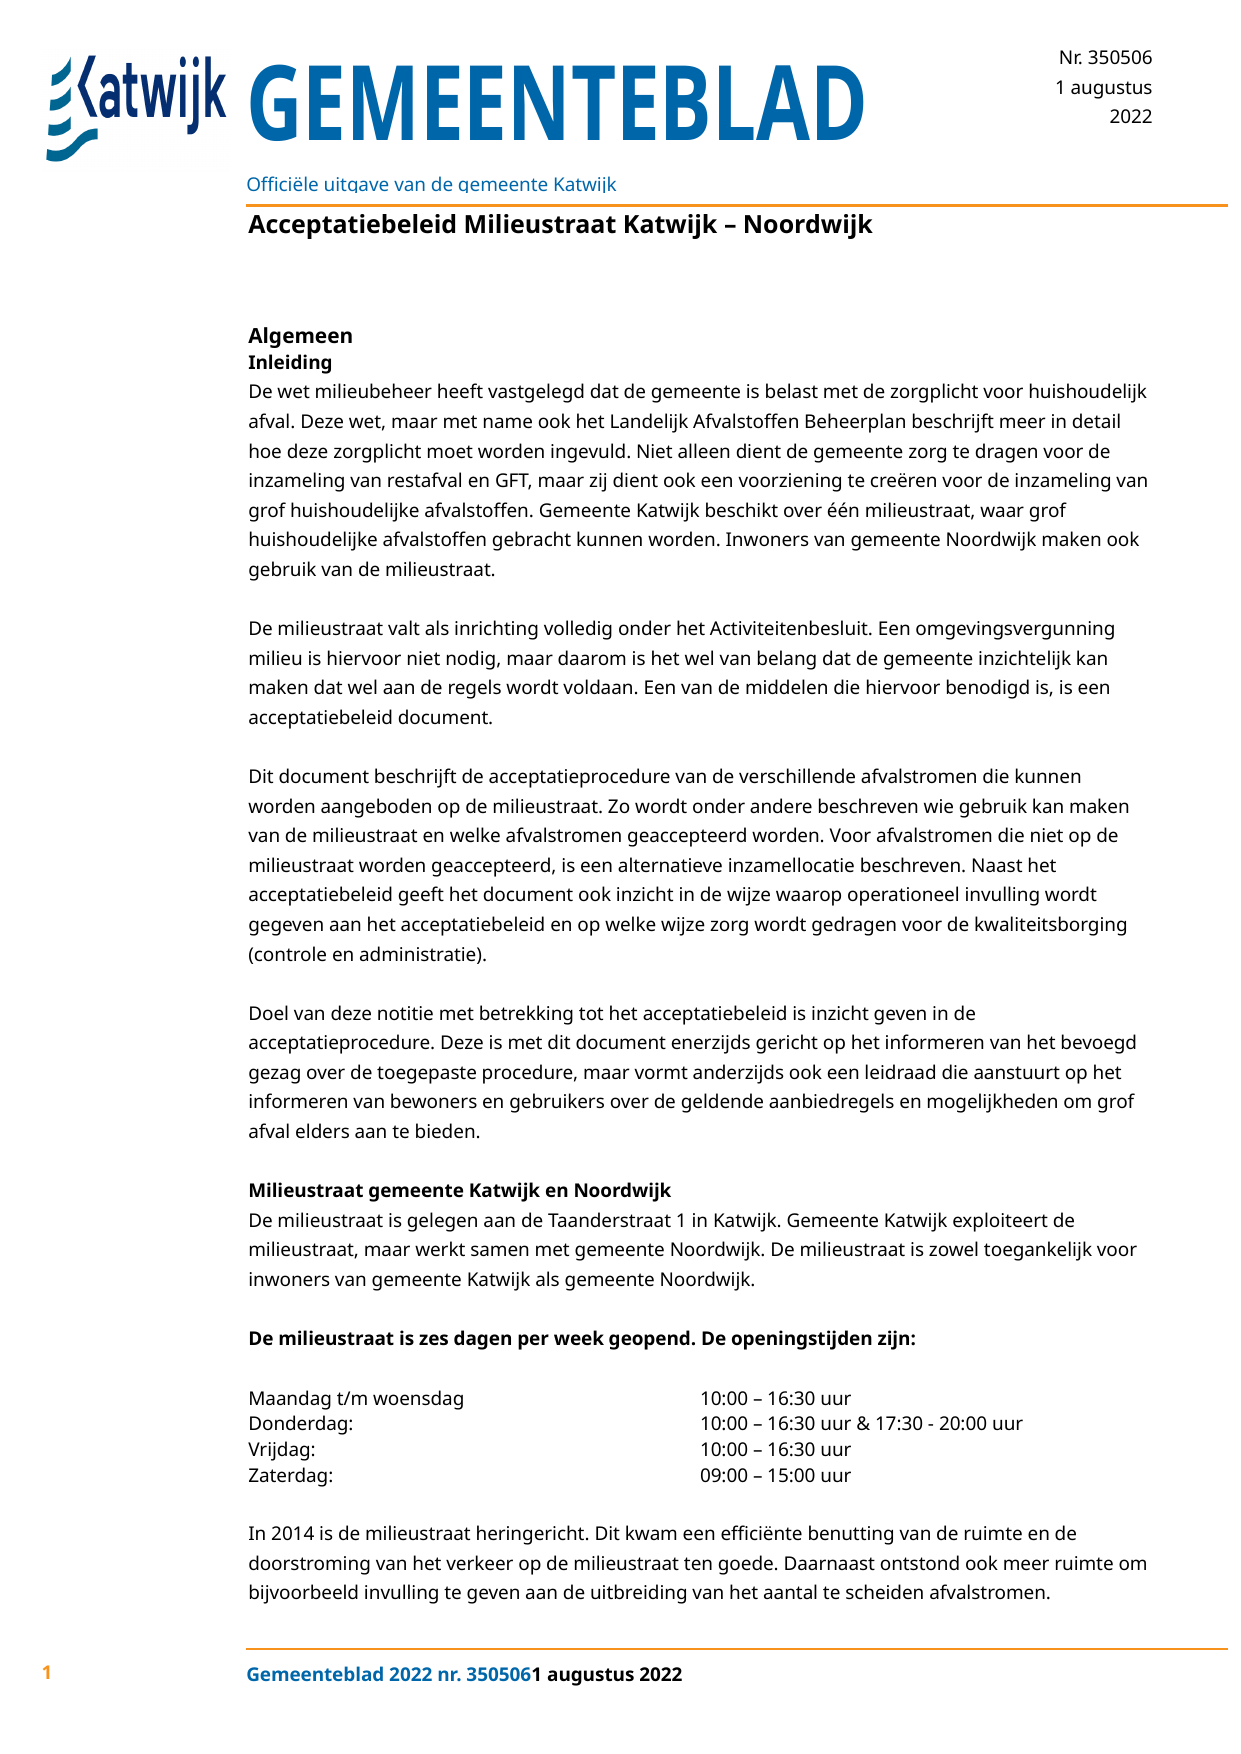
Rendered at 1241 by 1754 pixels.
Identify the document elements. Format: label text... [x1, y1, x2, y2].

table_cell Vrijdag: [248, 1436, 700, 1462]
text Inleiding [248, 349, 1152, 375]
text Doel van deze notitie met betrekking tot het acceptatiebeleid is inzicht geven in de acceptatieprocedure. Deze is met dit document enerzijds gericht op het informeren van het bevoegd gezag over de toegepaste procedure, maar vormt anderzijds ook een leidraad die aanstuurt op het informeren van bewoners en gebruikers over de geldende aanbiedregels en mogelijkheden om grof afval elders aan te bieden. [248, 1000, 1152, 1144]
text Algemeen [248, 321, 1152, 349]
text Acceptatiebeleid Milieustraat Katwijk – Noordwijk [248, 207, 1152, 241]
table_cell Donderdag: [248, 1410, 700, 1436]
picture [41, 47, 231, 172]
text Milieustraat gemeente Katwijk en Noordwijk [248, 1177, 1152, 1203]
text In 2014 is de milieustraat heringericht. Dit kwam een efficiënte benutting van de ruimte en de doorstroming van het verkeer op de milieustraat ten goede. Daarnaast ontstond ook meer ruimte om bijvoorbeeld invulling te geven aan de uitbreiding van het aantal te scheiden afvalstromen. [248, 1520, 1152, 1605]
text De milieustraat is gelegen aan de Taanderstraat 1 in Katwijk. Gemeente Katwijk exploiteert de milieustraat, maar werkt samen met gemeente Noordwijk. De milieustraat is zowel toegankelijk voor inwoners van gemeente Katwijk als gemeente Noordwijk. [248, 1207, 1152, 1292]
table_cell Zaterdag: [248, 1462, 700, 1488]
table_header Maandag t/m woensdag [248, 1385, 700, 1410]
table_cell 10:00 – 16:30 uur & 17:30 - 20:00 uur [700, 1410, 1152, 1436]
text Dit document beschrijft de acceptatieprocedure van de verschillende afvalstromen die kunnen worden aangeboden op de milieustraat. Zo wordt onder andere beschreven wie gebruik kan maken van de milieustraat en welke afvalstromen geaccepteerd worden. Voor afvalstromen die niet op de milieustraat worden geaccepteerd, is een alternatieve inzamellocatie beschreven. Naast het acceptatiebeleid geeft het document ook inzicht in de wijze waarop operationeel invulling wordt gegeven aan het acceptatiebeleid en op welke wijze zorg wordt gedragen voor de kwaliteitsborging (controle en administratie). [248, 763, 1152, 967]
table_cell 09:00 – 15:00 uur [700, 1462, 1152, 1488]
table_header 10:00 – 16:30 uur [700, 1385, 1152, 1410]
text De wet milieubeheer heeft vastgelegd dat de gemeente is belast met de zorgplicht voor huishoudelijk afval. Deze wet, maar met name ook het Landelijk Afvalstoffen Beheerplan beschrijft meer in detail hoe deze zorgplicht moet worden ingevuld. Niet alleen dient de gemeente zorg te dragen voor de inzameling van restafval en GFT, maar zij dient ook een voorziening te creëren voor de inzameling van grof huishoudelijke afvalstoffen. Gemeente Katwijk beschikt over één milieustraat, waar grof huishoudelijke afvalstoffen gebracht kunnen worden. Inwoners van gemeente Noordwijk maken ook gebruik van de milieustraat. [248, 379, 1152, 582]
text De milieustraat valt als inrichting volledig onder het Activiteitenbesluit. Een omgevingsvergunning milieu is hiervoor niet nodig, maar daarom is het wel van belang dat de gemeente inzichtelijk kan maken dat wel aan de regels wordt voldaan. Een van de middelen die hiervoor benodigd is, is een acceptatiebeleid document. [248, 615, 1152, 730]
text De milieustraat is zes dagen per week geopend. De openingstijden zijn: [248, 1325, 1152, 1351]
table_cell 10:00 – 16:30 uur [700, 1436, 1152, 1462]
